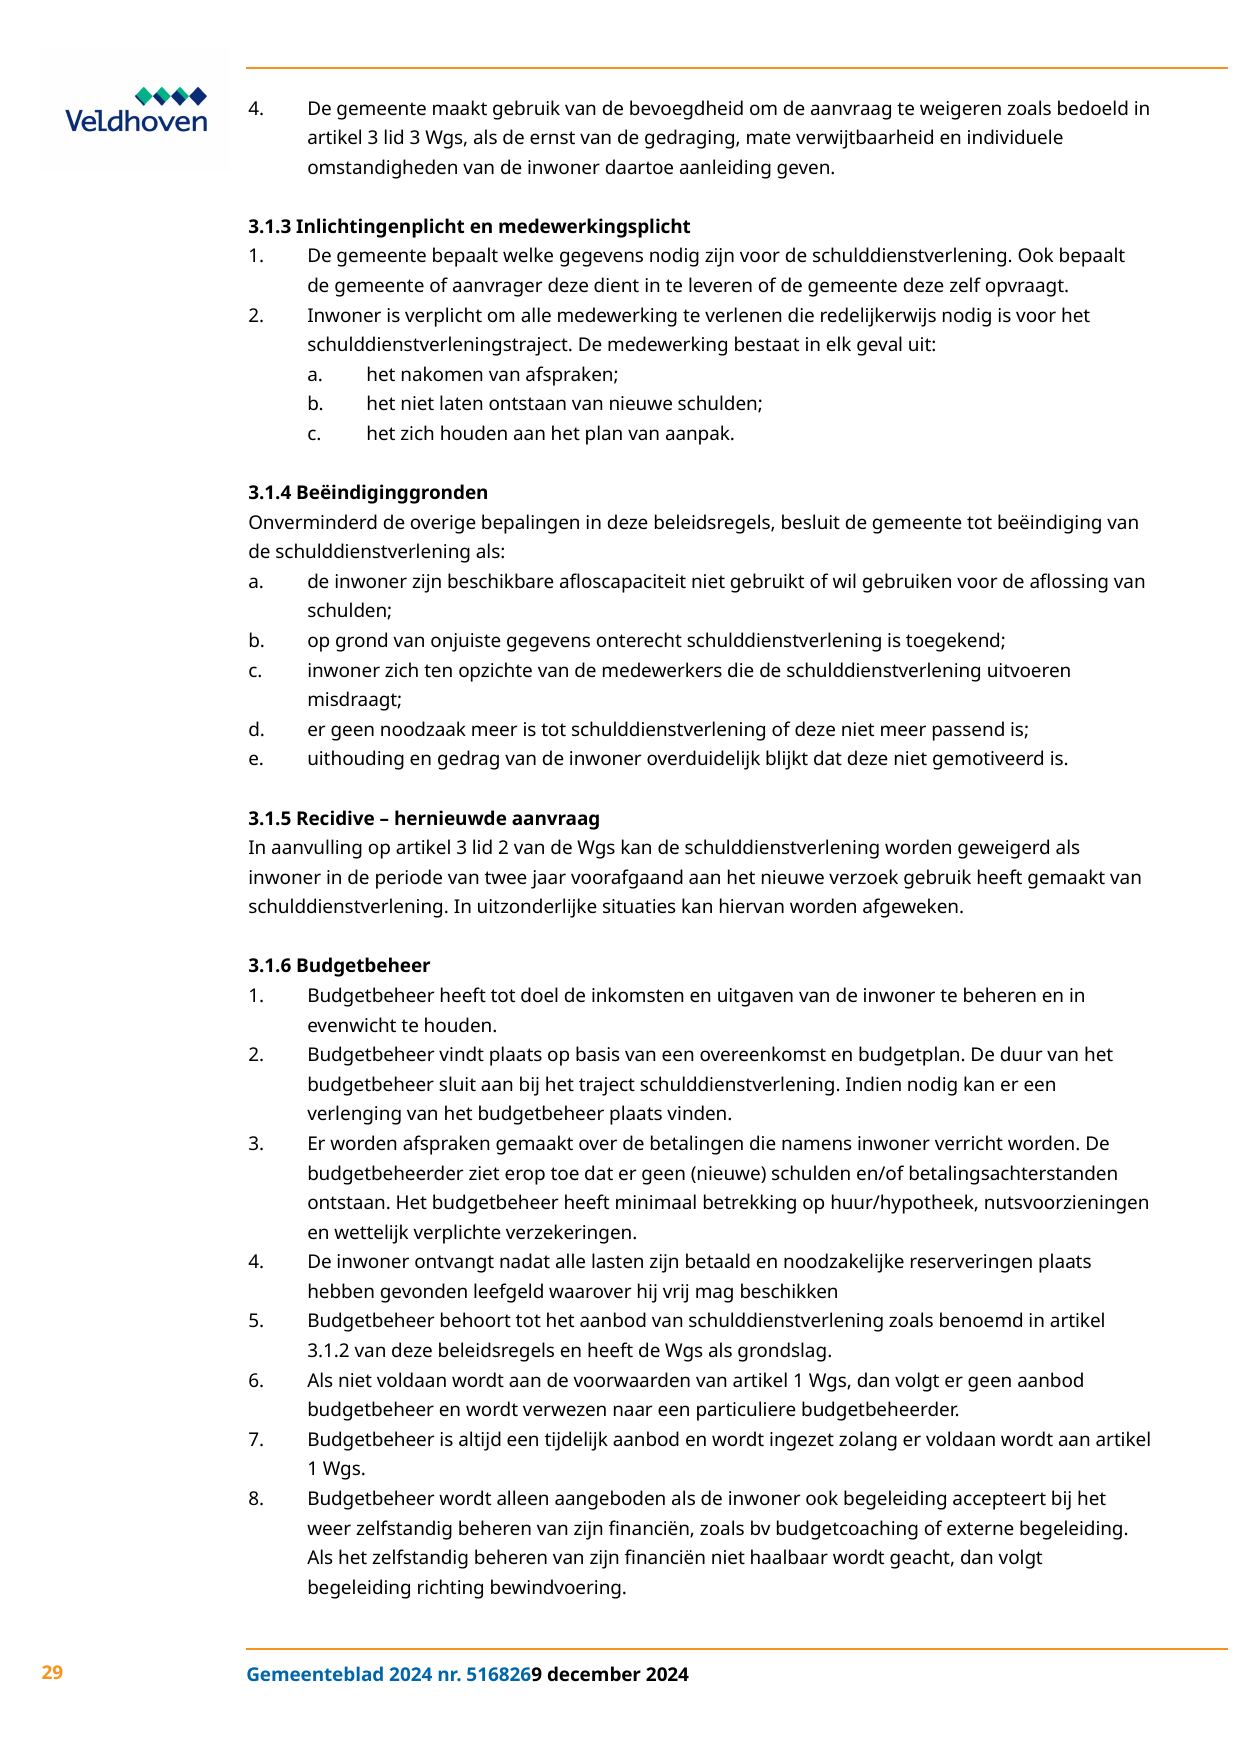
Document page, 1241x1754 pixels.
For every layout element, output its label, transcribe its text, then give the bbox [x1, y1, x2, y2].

list Budgetbeheer behoort tot het aanbod van schulddienstverlening zoals benoemd in artikel 3.1.2 van deze beleidsregels en heeft de Wgs als grondslag. [248, 1308, 1152, 1363]
list Budgetbeheer vindt plaats op basis van een overeenkomst en budgetplan. De duur van het budgetbeheer sluit aan bij het traject schulddienstverlening. Indien nodig kan er een verlenging van het budgetbeheer plaats vinden. [248, 1041, 1152, 1126]
text 3.1.4 Beëindiginggronden [248, 479, 1152, 505]
list De gemeente bepaalt welke gegevens nodig zijn voor de schulddienstverlening. Ook bepaalt de gemeente of aanvrager deze dient in te leveren of de gemeente deze zelf opvraagt. [248, 243, 1152, 298]
list Budgetbeheer is altijd een tijdelijk aanbod en wordt ingezet zolang er voldaan wordt aan artikel 1 Wgs. [248, 1426, 1152, 1481]
list Als niet voldaan wordt aan de voorwaarden van artikel 1 Wgs, dan volgt er geen aanbod budgetbeheer en wordt verwezen naar een particuliere budgetbeheerder. [248, 1367, 1152, 1422]
list Budgetbeheer wordt alleen aangeboden als de inwoner ook begeleiding accepteert bij het weer zelfstandig beheren van zijn financiën, zoals bv budgetcoaching of externe begeleiding. Als het zelfstandig beheren van zijn financiën niet haalbaar wordt geacht, dan volgt begeleiding richting bewindvoering. [248, 1485, 1152, 1600]
list er geen noodzaak meer is tot schulddienstverlening of deze niet meer passend is; [248, 716, 1152, 742]
list De inwoner ontvangt nadat alle lasten zijn betaald en noodzakelijke reserveringen plaats hebben gevonden leefgeld waarover hij vrij mag beschikken [248, 1248, 1152, 1304]
list De gemeente maakt gebruik van de bevoegdheid om de aanvraag te weigeren zoals bedoeld in artikel 3 lid 3 Wgs, als de ernst van de gedraging, mate verwijtbaarheid en individuele omstandigheden van de inwoner daartoe aanleiding geven. [248, 95, 1152, 180]
list op grond van onjuiste gegevens onterecht schulddienstverlening is toegekend; [248, 627, 1152, 653]
list uithouding en gedrag van de inwoner overduidelijk blijkt dat deze niet gemotiveerd is. [248, 746, 1152, 771]
text In aanvulling op artikel 3 lid 2 van de Wgs kan de schulddienstverlening worden geweigerd als inwoner in de periode van twee jaar voorafgaand aan het nieuwe verzoek gebruik heeft gemaakt van schulddienstverlening. In uitzonderlijke situaties kan hiervan worden afgeweken. [248, 834, 1152, 919]
text 3.1.5 Recidive – hernieuwde aanvraag [248, 805, 1152, 831]
text Onverminderd de overige bepalingen in deze beleidsregels, besluit de gemeente tot beëindiging van de schulddienstverlening als: [248, 509, 1152, 564]
list Er worden afspraken gemaakt over de betalingen die namens inwoner verricht worden. De budgetbeheerder ziet erop toe dat er geen (nieuwe) schulden en/of betalingsachterstanden ontstaan. Het budgetbeheer heeft minimaal betrekking op huur/hypotheek, nutsvoorzieningen en wettelijk verplichte verzekeringen. [248, 1130, 1152, 1245]
list Inwoner is verplicht om alle medewerking te verlenen die redelijkerwijs nodig is voor het schulddienstverleningstraject. De medewerking bestaat in elk geval uit: [248, 302, 1152, 357]
list het niet laten ontstaan van nieuwe schulden; [307, 391, 1152, 416]
list de inwoner zijn beschikbare afloscapaciteit niet gebruikt of wil gebruiken voor de aflossing van schulden; [248, 568, 1152, 623]
list het zich houden aan het plan van aanpak. [307, 420, 1152, 446]
picture [41, 47, 231, 172]
text 3.1.3 Inlichtingenplicht en medewerkingsplicht [248, 213, 1152, 239]
list inwoner zich ten opzichte van de medewerkers die de schulddienstverlening uitvoeren misdraagt; [248, 657, 1152, 712]
list Budgetbeheer heeft tot doel de inkomsten en uitgaven van de inwoner te beheren en in evenwicht te houden. [248, 982, 1152, 1038]
list het nakomen van afspraken; [307, 361, 1152, 387]
text 3.1.6 Budgetbeheer [248, 953, 1152, 978]
